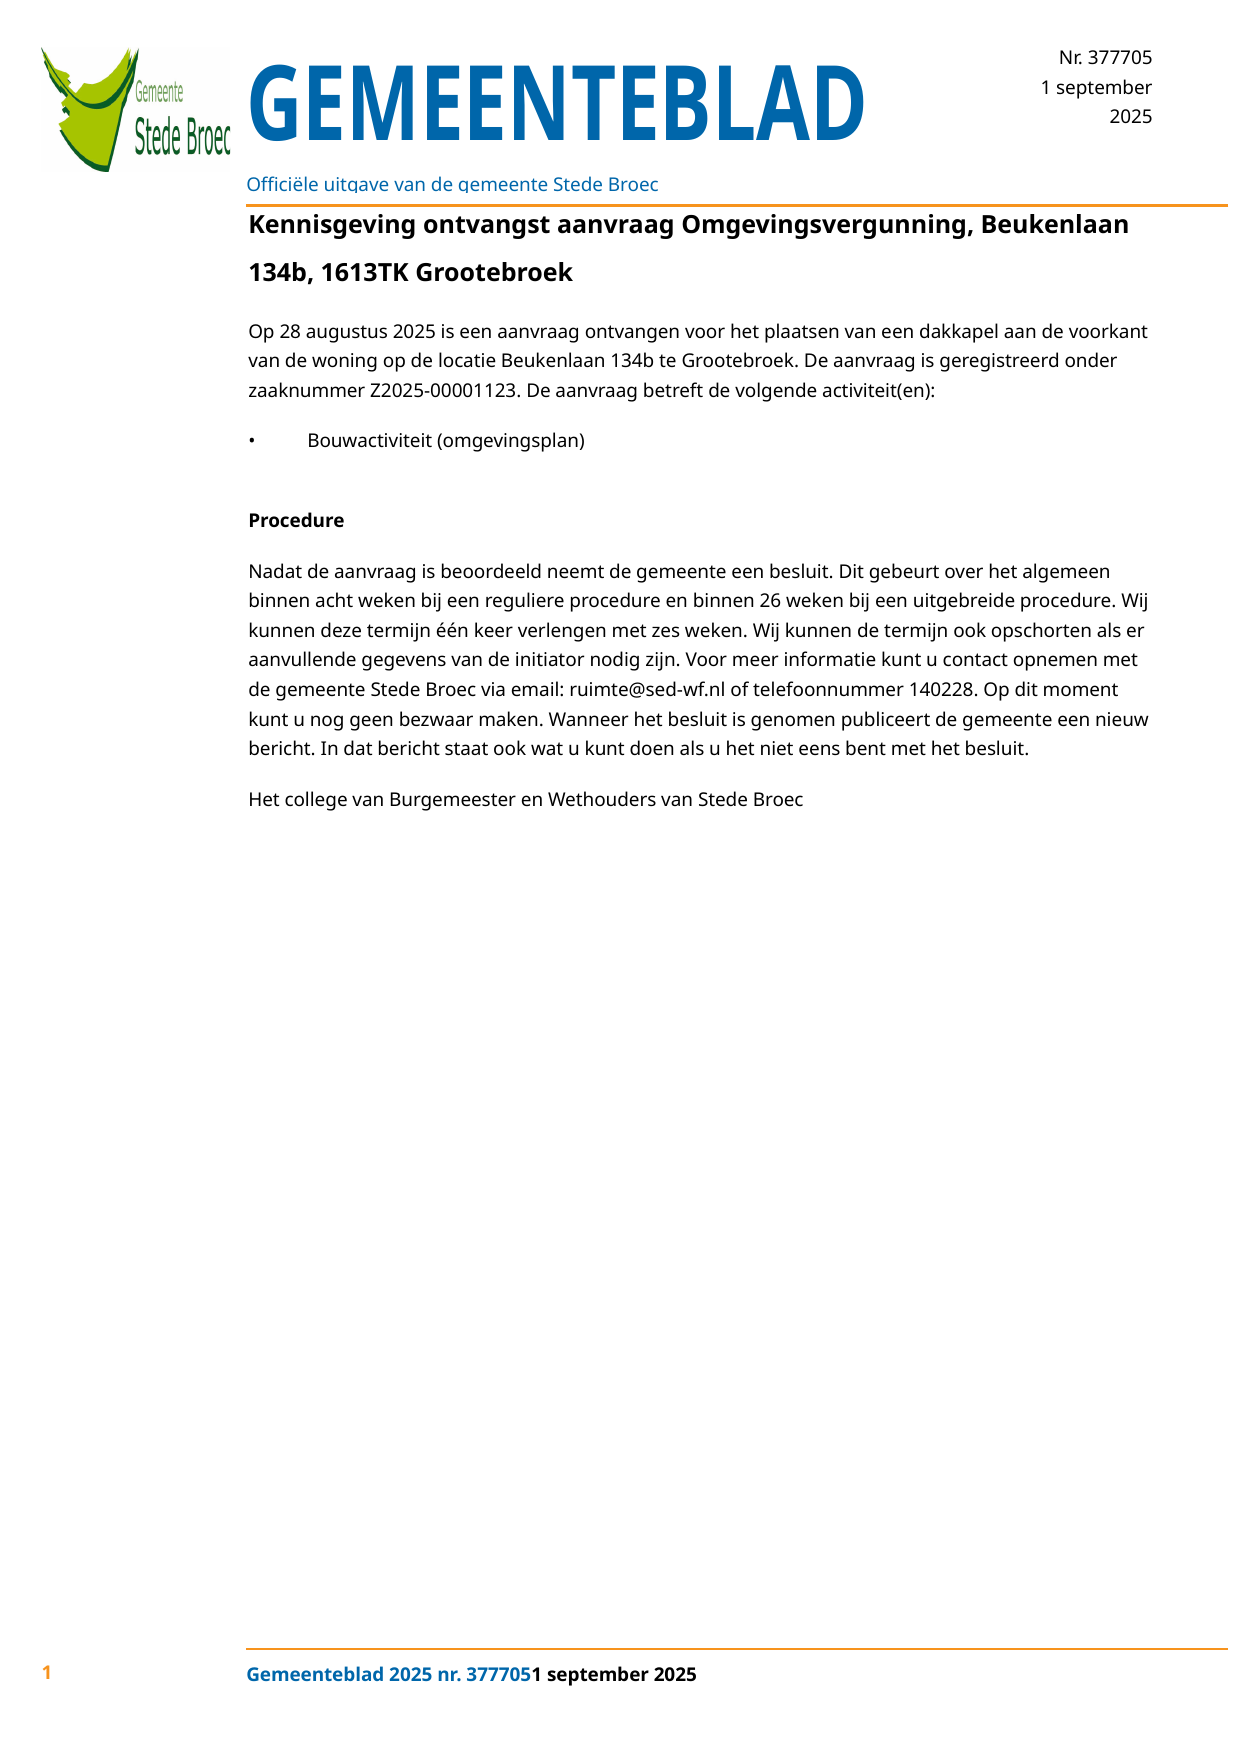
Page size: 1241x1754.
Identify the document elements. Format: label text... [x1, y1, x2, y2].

text Procedure [248, 507, 1152, 533]
text Het college van Burgemeester en Wethouders van Stede Broec [248, 786, 1152, 812]
list Bouwactiviteit (omgevingsplan) [248, 427, 1152, 453]
text Nadat de aanvraag is beoordeeld neemt de gemeente een besluit. Dit gebeurt over het algemeen binnen acht weken bij een reguliere procedure en binnen 26 weken bij een uitgebreide procedure. Wij kunnen deze termijn één keer verlengen met zes weken. Wij kunnen de termijn ook opschorten als er aanvullende gegevens van de initiator nodig zijn. Voor meer informatie kunt u contact opnemen met de gemeente Stede Broec via email: ruimte@sed-wf.nl of telefoonnummer 140228. Op dit moment kunt u nog geen bezwaar maken. Wanneer het besluit is genomen publiceert de gemeente een nieuw bericht. In dat bericht staat ook wat u kunt doen als u het niet eens bent met het besluit. [248, 558, 1152, 761]
picture [41, 47, 231, 172]
text Op 28 augustus 2025 is een aanvraag ontvangen voor het plaatsen van een dakkapel aan de voorkant van de woning op de locatie Beukenlaan 134b te Grootebroek. De aanvraag is geregistreerd onder zaaknummer Z2025-00001123. De aanvraag betreft de volgende activiteit(en): [248, 318, 1152, 403]
text Kennisgeving ontvangst aanvraag Omgevingsvergunning, Beukenlaan 134b, 1613TK Grootebroek [248, 207, 1152, 288]
